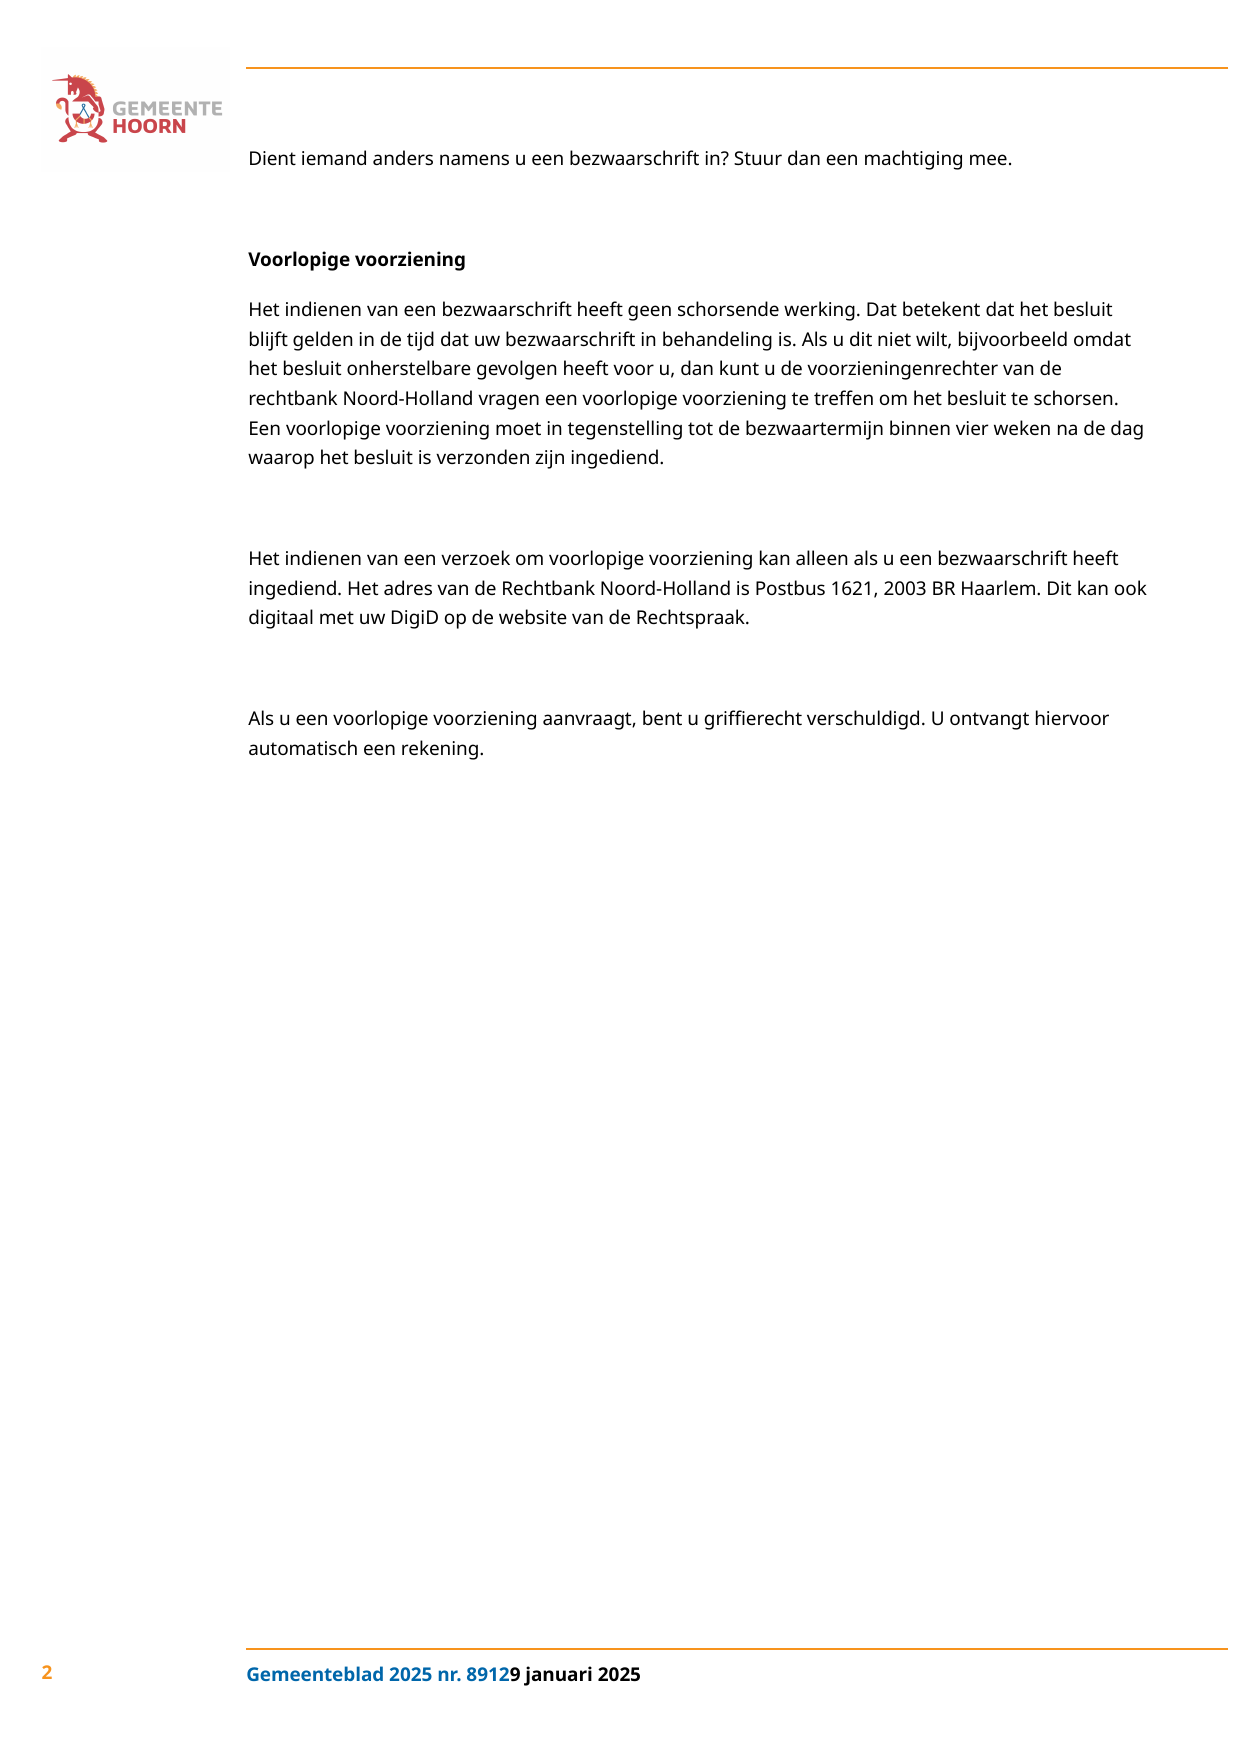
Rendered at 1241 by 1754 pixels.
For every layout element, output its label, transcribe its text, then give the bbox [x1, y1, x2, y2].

picture [41, 47, 231, 172]
text Voorlopige voorziening [248, 246, 1152, 272]
text Het indienen van een verzoek om voorlopige voorziening kan alleen als u een bezwaarschrift heeft ingediend. Het adres van de Rechtbank Noord-Holland is Postbus 1621, 2003 BR Haarlem. Dit kan ook digitaal met uw DigiD op de website van de Rechtspraak. [248, 545, 1152, 630]
text Dient iemand anders namens u een bezwaarschrift in? Stuur dan een machtiging mee. [248, 145, 1152, 171]
text Als u een voorlopige voorziening aanvraagt, bent u griffierecht verschuldigd. U ontvangt hiervoor automatisch een rekening. [248, 705, 1152, 761]
text Het indienen van een bezwaarschrift heeft geen schorsende werking. Dat betekent dat het besluit blijft gelden in de tijd dat uw bezwaarschrift in behandeling is. Als u dit niet wilt, bijvoorbeeld omdat het besluit onherstelbare gevolgen heeft voor u, dan kunt u de voorzieningenrechter van de rechtbank Noord-Holland vragen een voorlopige voorziening te treffen om het besluit te schorsen. Een voorlopige voorziening moet in tegenstelling tot de bezwaartermijn binnen vier weken na de dag waarop het besluit is verzonden zijn ingediend. [248, 296, 1152, 470]
